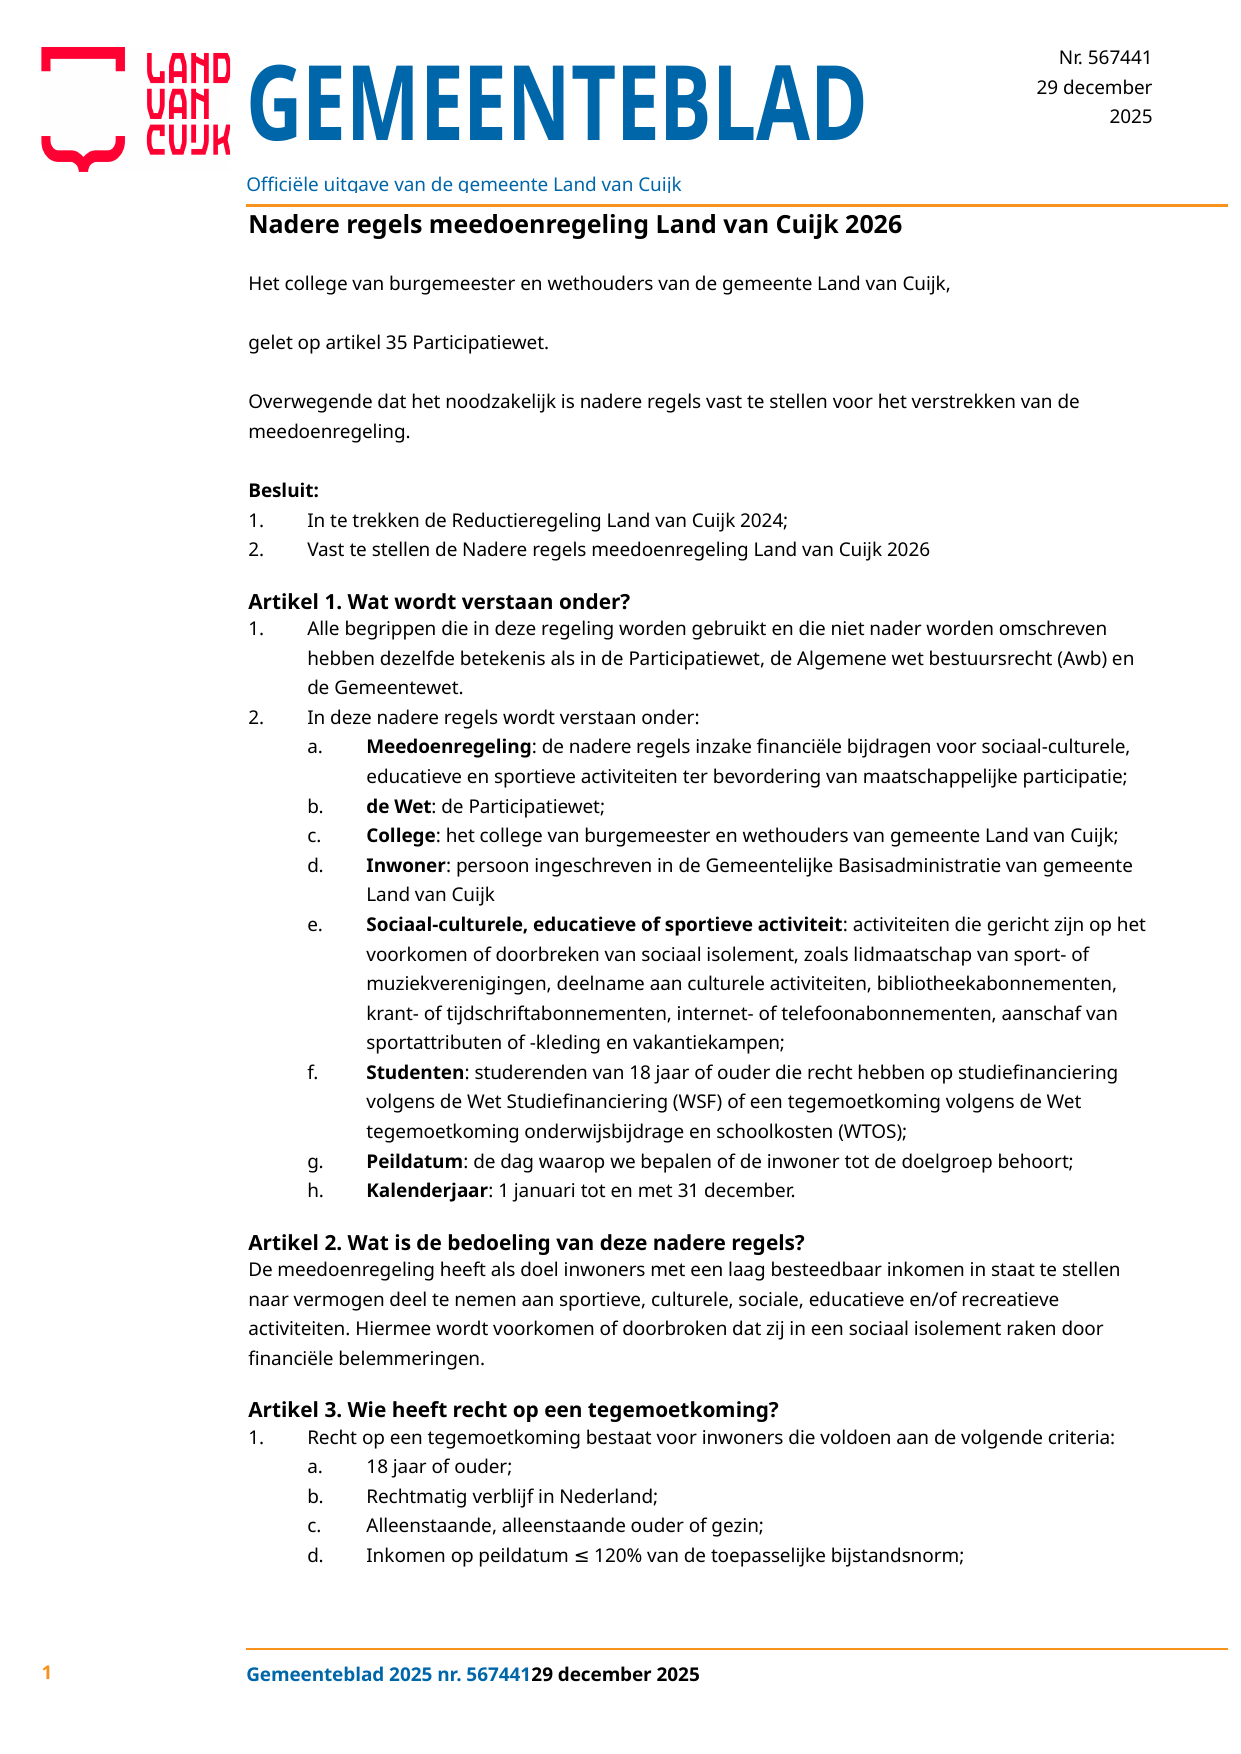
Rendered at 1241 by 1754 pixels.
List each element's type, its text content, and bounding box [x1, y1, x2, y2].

text Artikel 1. Wat wordt verstaan onder? [248, 587, 1152, 615]
list Rechtmatig verblijf in Nederland; [307, 1483, 1152, 1509]
list Kalenderjaar: 1 januari tot en met 31 december. [307, 1177, 1152, 1203]
list Recht op een tegemoetkoming bestaat voor inwoners die voldoen aan de volgende criteria: [248, 1424, 1152, 1450]
list Vast te stellen de Nadere regels meedoenregeling Land van Cuijk 2026 [248, 537, 1152, 562]
text Artikel 3. Wie heeft recht op een tegemoetkoming? [248, 1396, 1152, 1424]
text Het college van burgemeester en wethouders van de gemeente Land van Cuijk, [248, 270, 1152, 296]
text Besluit: [248, 477, 1152, 503]
text De meedoenregeling heeft als doel inwoners met een laag besteedbaar inkomen in staat te stellen naar vermogen deel te nemen aan sportieve, culturele, sociale, educatieve en/of recreatieve activiteiten. Hiermee wordt voorkomen of doorbroken dat zij in een sociaal isolement raken door financiële belemmeringen. [248, 1256, 1152, 1371]
list Inwoner: persoon ingeschreven in de Gemeentelijke Basisadministratie van gemeente Land van Cuijk [307, 852, 1152, 907]
list de Wet: de Participatiewet; [307, 793, 1152, 819]
list Alleenstaande, alleenstaande ouder of gezin; [307, 1513, 1152, 1538]
list Peildatum: de dag waarop we bepalen of de inwoner tot de doelgroep behoort; [307, 1148, 1152, 1174]
text Overwegende dat het noodzakelijk is nadere regels vast te stellen voor het verstrekken van de meedoenregeling. [248, 389, 1152, 444]
list Meedoenregeling: de nadere regels inzake financiële bijdragen voor sociaal-culturele, educatieve en sportieve activiteiten ter bevordering van maatschappelijke participatie; [307, 734, 1152, 789]
list Sociaal-culturele, educatieve of sportieve activiteit: activiteiten die gericht zijn op het voorkomen of doorbreken van sociaal isolement, zoals lidmaatschap van sport- of muziekverenigingen, deelname aan culturele activiteiten, bibliotheekabonnementen, krant- of tijdschriftabonnementen, internet- of telefoonabonnementen, aanschaf van sportattributen of -kleding en vakantiekampen; [307, 911, 1152, 1055]
list Alle begrippen die in deze regeling worden gebruikt en die niet nader worden omschreven hebben dezelfde betekenis als in de Participatiewet, de Algemene wet bestuursrecht (Awb) en de Gemeentewet. [248, 615, 1152, 700]
list Inkomen op peildatum ≤ 120% van de toepasselijke bijstandsnorm; [307, 1542, 1152, 1568]
list In deze nadere regels wordt verstaan onder: [248, 704, 1152, 730]
list Studenten: studerenden van 18 jaar of ouder die recht hebben op studiefinanciering volgens de Wet Studiefinanciering (WSF) of een tegemoetkoming volgens de Wet tegemoetkoming onderwijsbijdrage en schoolkosten (WTOS); [307, 1059, 1152, 1144]
text Artikel 2. Wat is de bedoeling van deze nadere regels? [248, 1228, 1152, 1256]
list In te trekken de Reductieregeling Land van Cuijk 2024; [248, 507, 1152, 533]
text Nadere regels meedoenregeling Land van Cuijk 2026 [248, 207, 1152, 241]
list College: het college van burgemeester en wethouders van gemeente Land van Cuijk; [307, 822, 1152, 848]
text gelet op artikel 35 Participatiewet. [248, 329, 1152, 355]
list 18 jaar of ouder; [307, 1453, 1152, 1479]
picture [41, 47, 231, 172]
